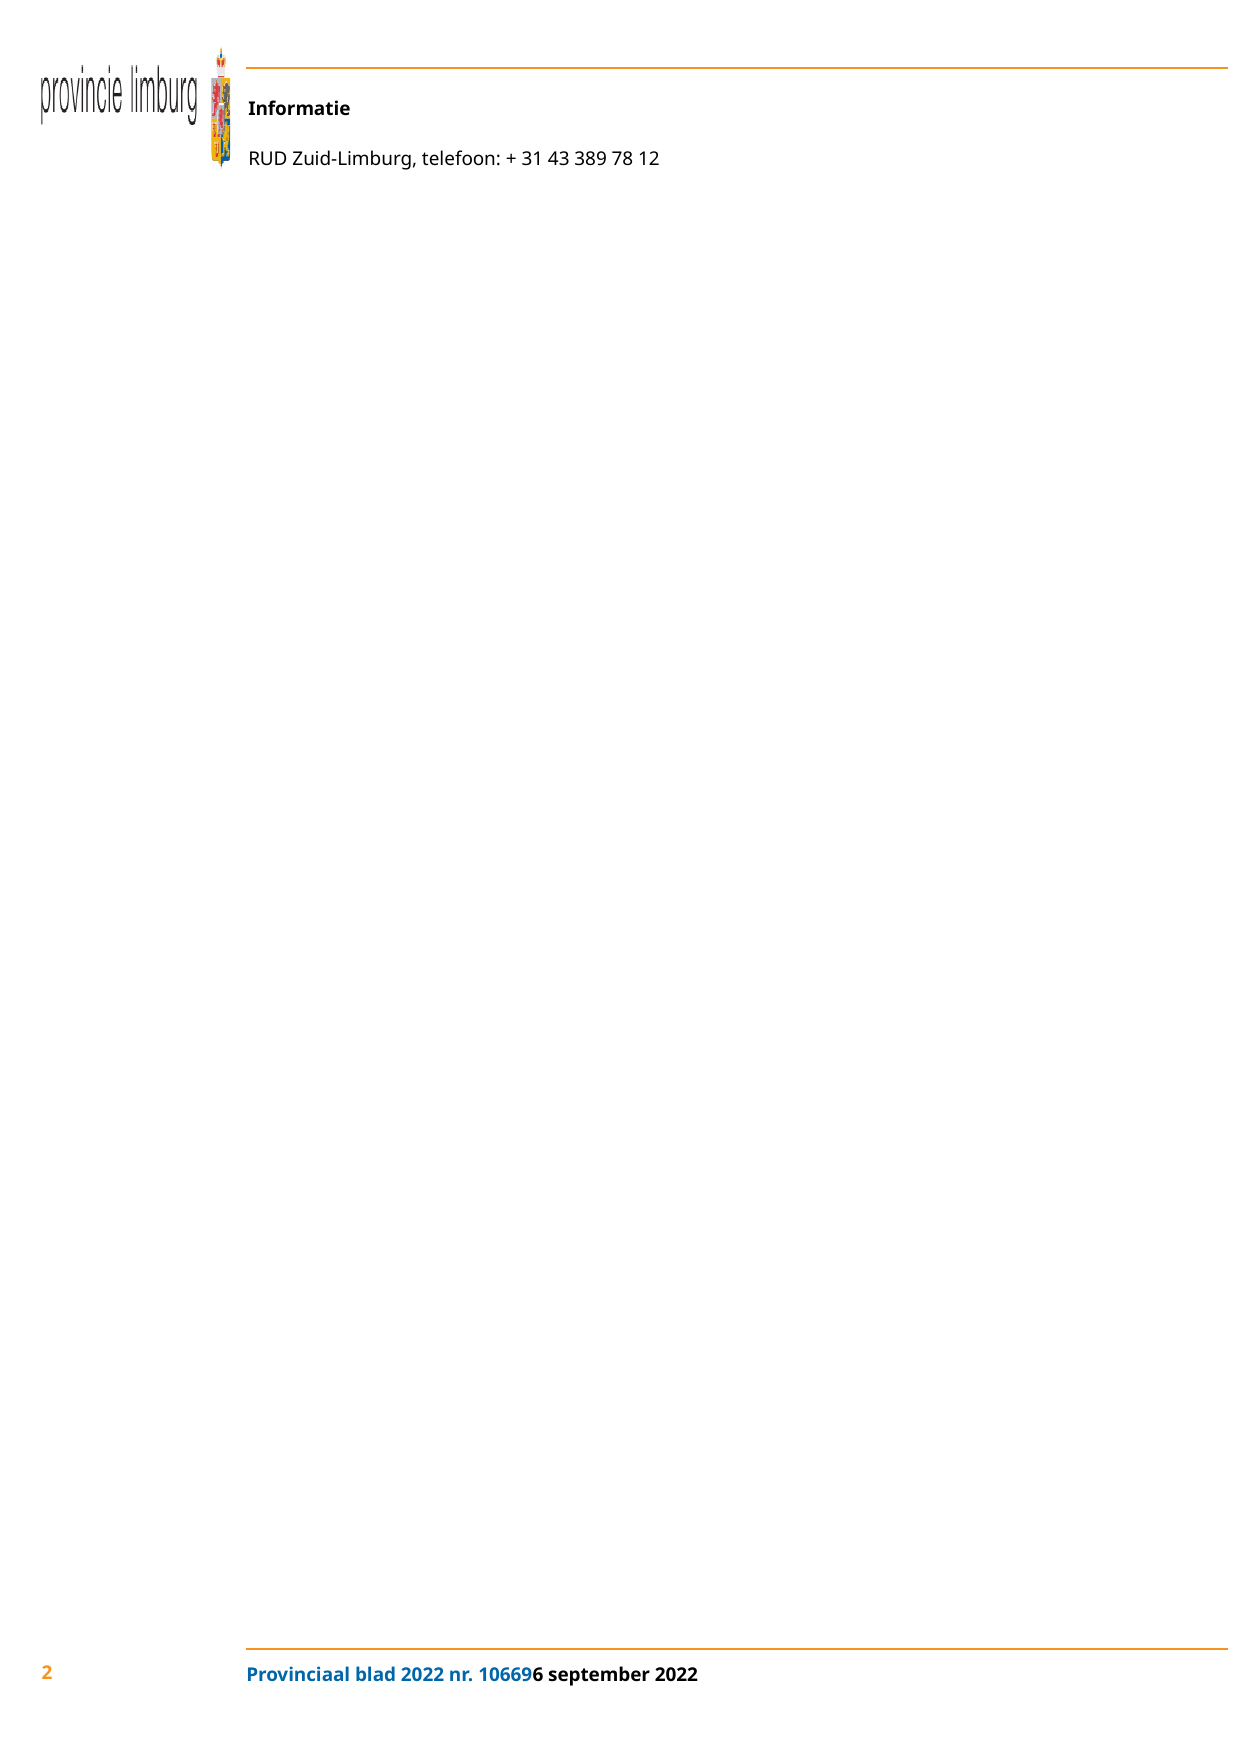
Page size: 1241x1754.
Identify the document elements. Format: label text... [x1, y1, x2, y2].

text Informatie [248, 95, 1152, 121]
picture [41, 47, 231, 172]
text RUD Zuid-Limburg, telefoon: + 31 43 389 78 12 [248, 145, 1152, 171]
